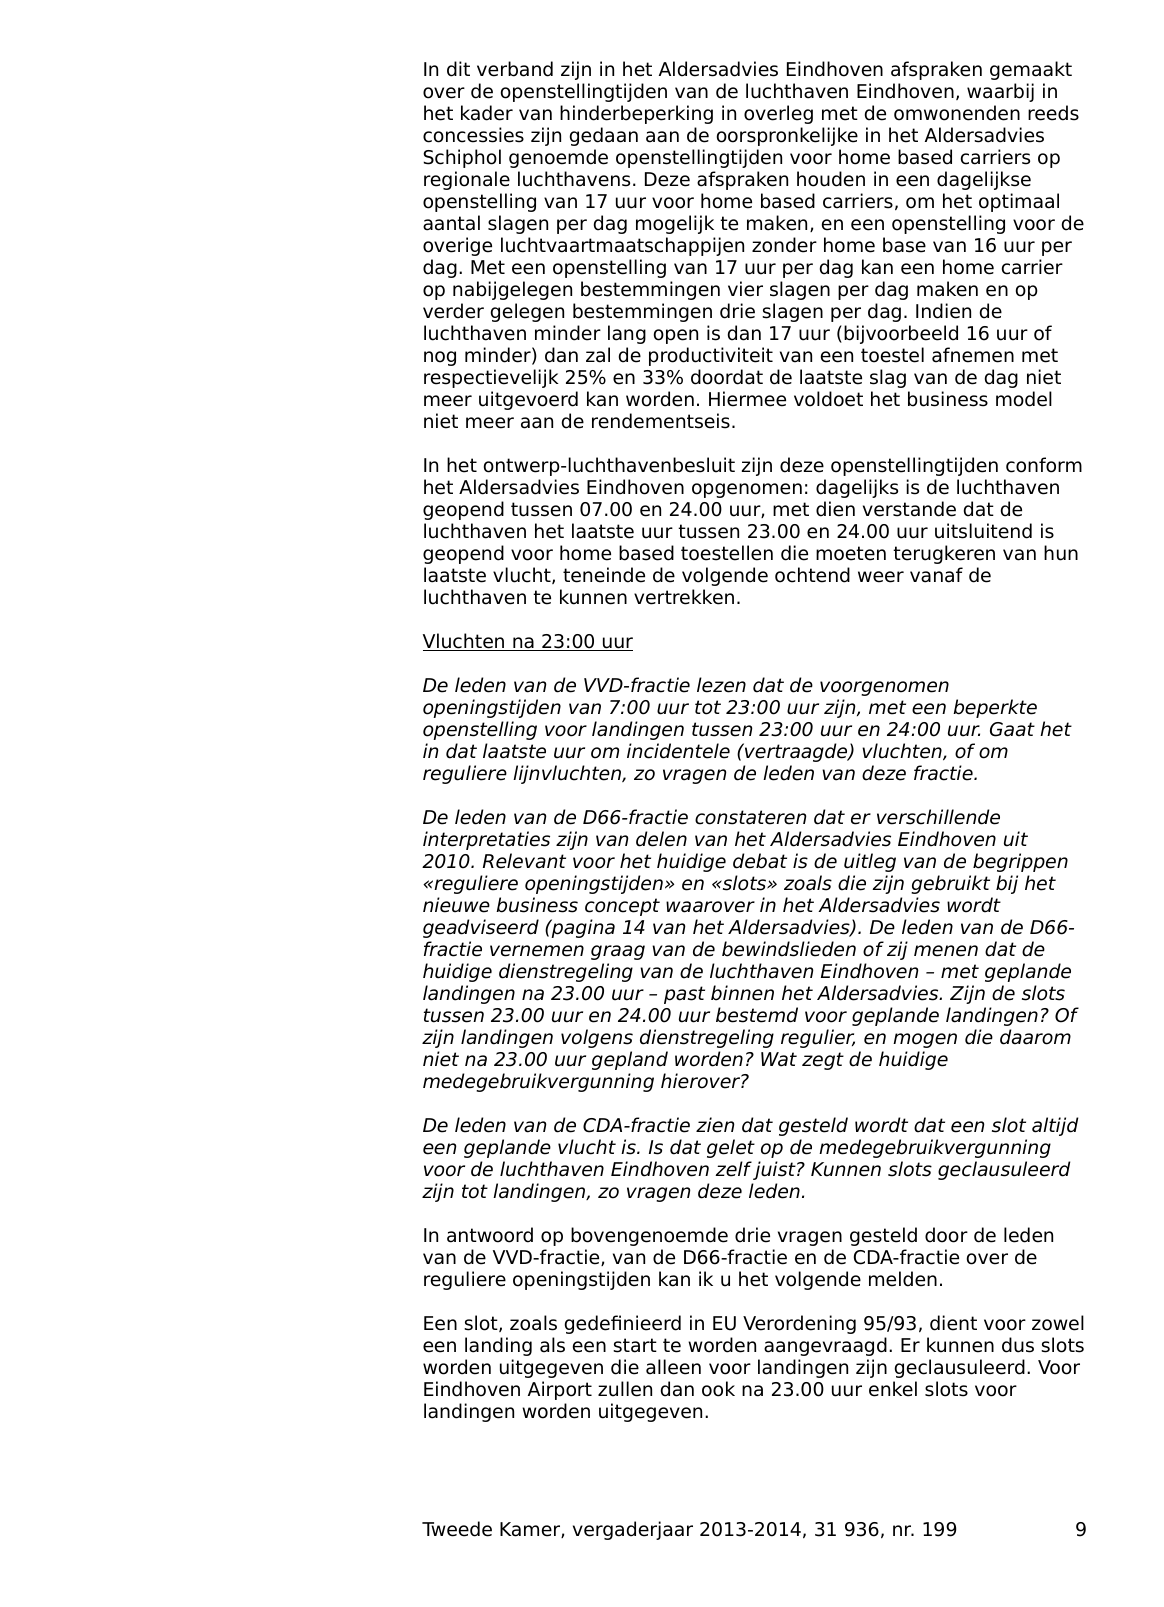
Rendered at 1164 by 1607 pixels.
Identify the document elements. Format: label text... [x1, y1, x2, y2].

text De leden van de VVD-fractie lezen dat de voorgenomen openingstijden van 7:00 uur tot 23:00 uur zijn, met een beperkte openstelling voor landingen tussen 23:00 uur en 24:00 uur. Gaat het in dat laatste uur om incidentele (vertraagde) vluchten, of om reguliere lijnvluchten, zo vragen de leden van deze fractie. [422, 675, 1087, 785]
text In antwoord op bovengenoemde drie vragen gesteld door de leden van de VVD-fractie, van de D66-fractie en de CDA-fractie over de reguliere openingstijden kan ik u het volgende melden. [422, 1225, 1087, 1291]
text In het ontwerp-luchthavenbesluit zijn deze openstellingtijden conform het Aldersadvies Eindhoven opgenomen: dagelijks is de luchthaven geopend tussen 07.00 en 24.00 uur, met dien verstande dat de luchthaven het laatste uur tussen 23.00 en 24.00 uur uitsluitend is geopend voor home based toestellen die moeten terugkeren van hun laatste vlucht, teneinde de volgende ochtend weer vanaf de luchthaven te kunnen vertrekken. [422, 455, 1087, 609]
text De leden van de D66-fractie constateren dat er verschillende interpretaties zijn van delen van het Aldersadvies Eindhoven uit 2010. Relevant voor het huidige debat is de uitleg van de begrippen «reguliere openingstijden» en «slots» zoals die zijn gebruikt bij het nieuwe business concept waarover in het Aldersadvies wordt geadviseerd (pagina 14 van het Aldersadvies). De leden van de D66-fractie vernemen graag van de bewindslieden of zij menen dat de huidige dienstregeling van de luchthaven Eindhoven – met geplande landingen na 23.00 uur – past binnen het Aldersadvies. Zijn de slots tussen 23.00 uur en 24.00 uur bestemd voor geplande landingen? Of zijn landingen volgens dienstregeling regulier, en mogen die daarom niet na 23.00 uur gepland worden? Wat zegt de huidige medegebruikvergunning hierover? [422, 807, 1087, 1093]
text Een slot, zoals gedefinieerd in EU Verordening 95/93, dient voor zowel een landing als een start te worden aangevraagd. Er kunnen dus slots worden uitgegeven die alleen voor landingen zijn geclausuleerd. Voor Eindhoven Airport zullen dan ook na 23.00 uur enkel slots voor landingen worden uitgegeven. [422, 1313, 1087, 1423]
text In dit verband zijn in het Aldersadvies Eindhoven afspraken gemaakt over de openstellingtijden van de luchthaven Eindhoven, waarbij in het kader van hinderbeperking in overleg met de omwonenden reeds concessies zijn gedaan aan de oorspronkelijke in het Aldersadvies Schiphol genoemde openstellingtijden voor home based carriers op regionale luchthavens. Deze afspraken houden in een dagelijkse openstelling van 17 uur voor home based carriers, om het optimaal aantal slagen per dag mogelijk te maken, en een openstelling voor de overige luchtvaartmaatschappijen zonder home base van 16 uur per dag. Met een openstelling van 17 uur per dag kan een home carrier op nabijgelegen bestemmingen vier slagen per dag maken en op verder gelegen bestemmingen drie slagen per dag. Indien de luchthaven minder lang open is dan 17 uur (bijvoorbeeld 16 uur of nog minder) dan zal de productiviteit van een toestel afnemen met respectievelijk 25% en 33% doordat de laatste slag van de dag niet meer uitgevoerd kan worden. Hiermee voldoet het business model niet meer aan de rendementseis. [422, 59, 1087, 433]
text De leden van de CDA-fractie zien dat gesteld wordt dat een slot altijd een geplande vlucht is. Is dat gelet op de medegebruikvergunning voor de luchthaven Eindhoven zelf juist? Kunnen slots geclausuleerd zijn tot landingen, zo vragen deze leden. [422, 1115, 1087, 1203]
subtitle Vluchten na 23:00 uur [422, 631, 1087, 653]
